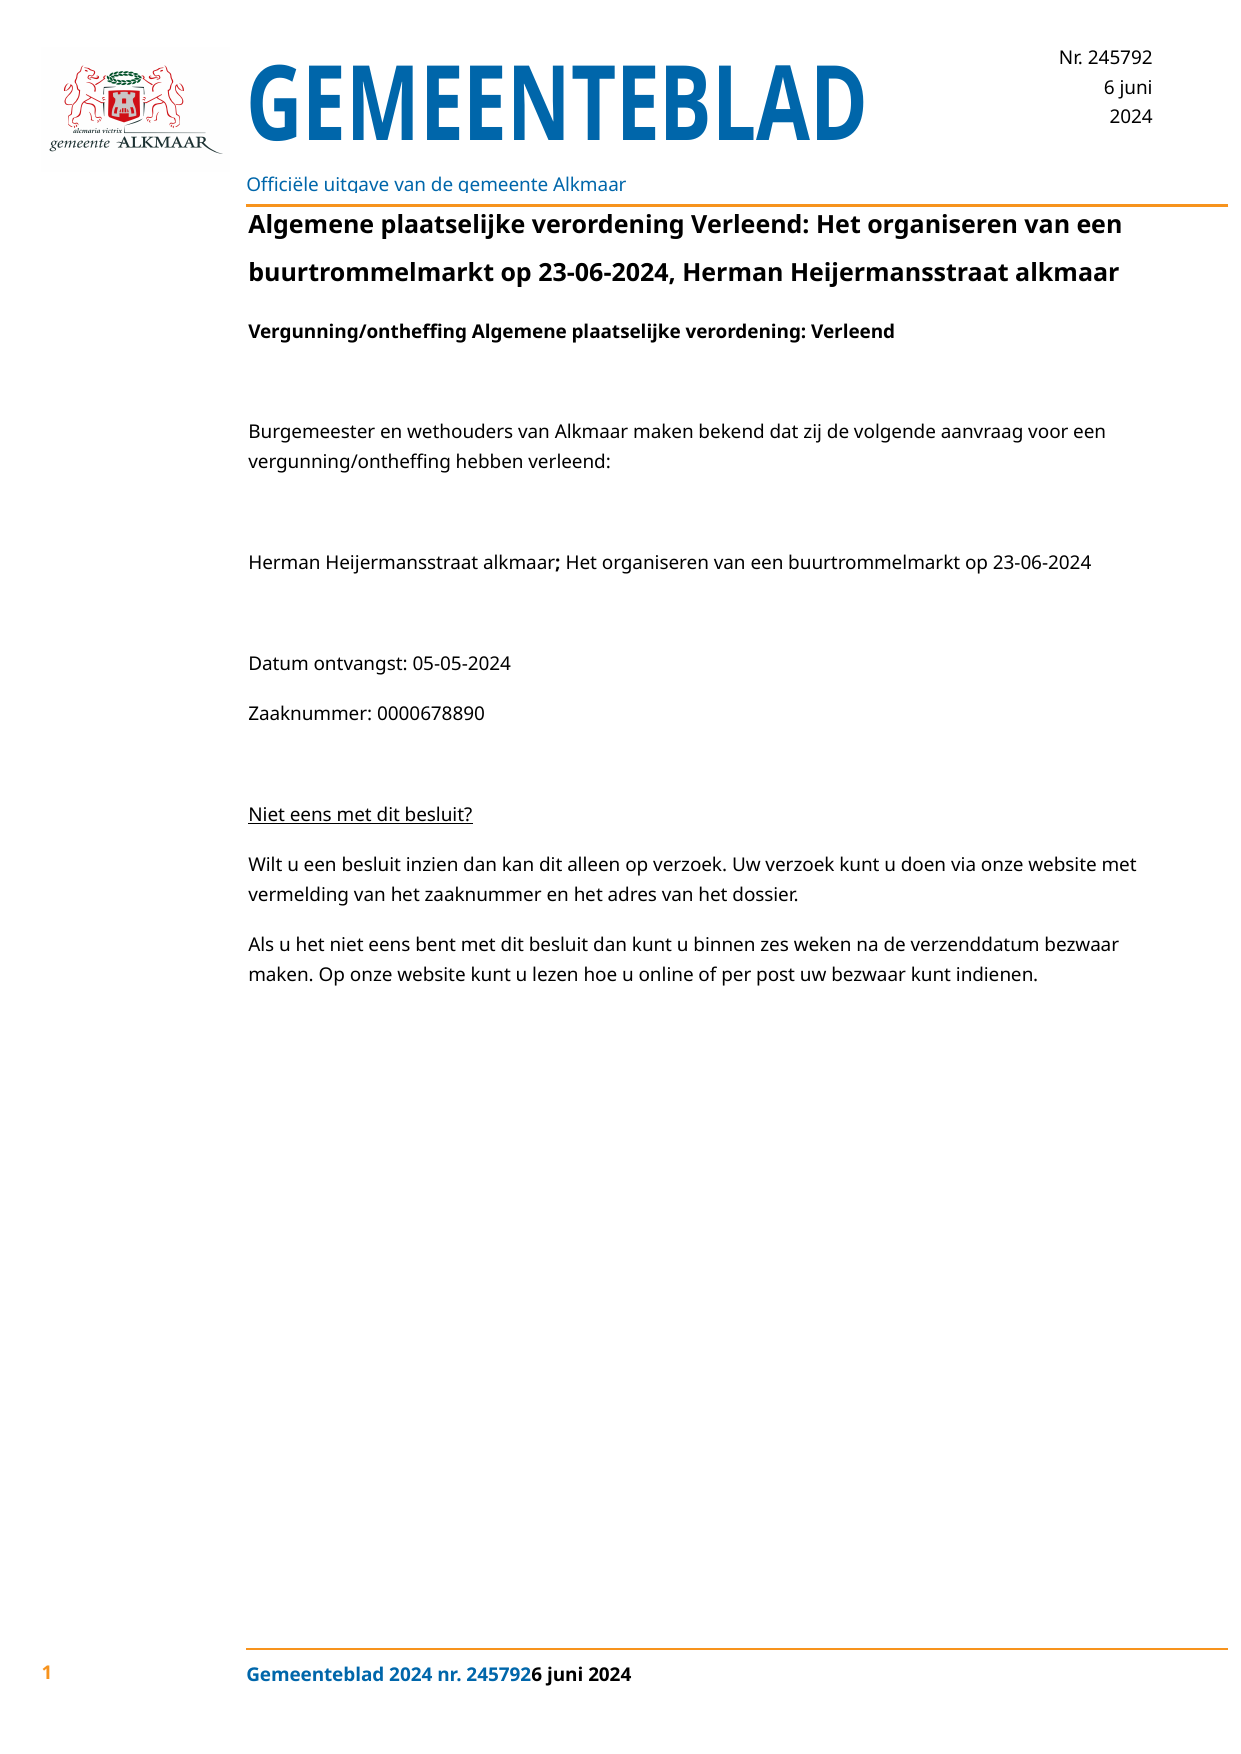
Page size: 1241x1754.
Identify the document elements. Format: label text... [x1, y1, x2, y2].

text Burgemeester en wethouders van Alkmaar maken bekend dat zij de volgende aanvraag voor een vergunning/ontheffing hebben verleend: [248, 419, 1152, 474]
text Als u het niet eens bent met dit besluit dan kunt u binnen zes weken na de verzenddatum bezwaar maken. Op onze website kunt u lezen hoe u online of per post uw bezwaar kunt indienen. [248, 932, 1152, 987]
text Zaaknummer: 0000678890 [248, 700, 1152, 726]
text Vergunning/ontheffing Algemene plaatselijke verordening: Verleend [248, 318, 1152, 344]
text Niet eens met dit besluit? [248, 801, 1152, 827]
text Wilt u een besluit inzien dan kan dit alleen op verzoek. Uw verzoek kunt u doen via onze website met vermelding van het zaaknummer en het adres van het dossier. [248, 852, 1152, 907]
picture [41, 47, 231, 172]
text Datum ontvangst: 05-05-2024 [248, 650, 1152, 676]
text Algemene plaatselijke verordening Verleend: Het organiseren van een buurtrommelmarkt op 23-06-2024, Herman Heijermansstraat alkmaar [248, 207, 1152, 288]
text Herman Heijermansstraat alkmaar; Het organiseren van een buurtrommelmarkt op 23-06-2024 [248, 549, 1152, 575]
